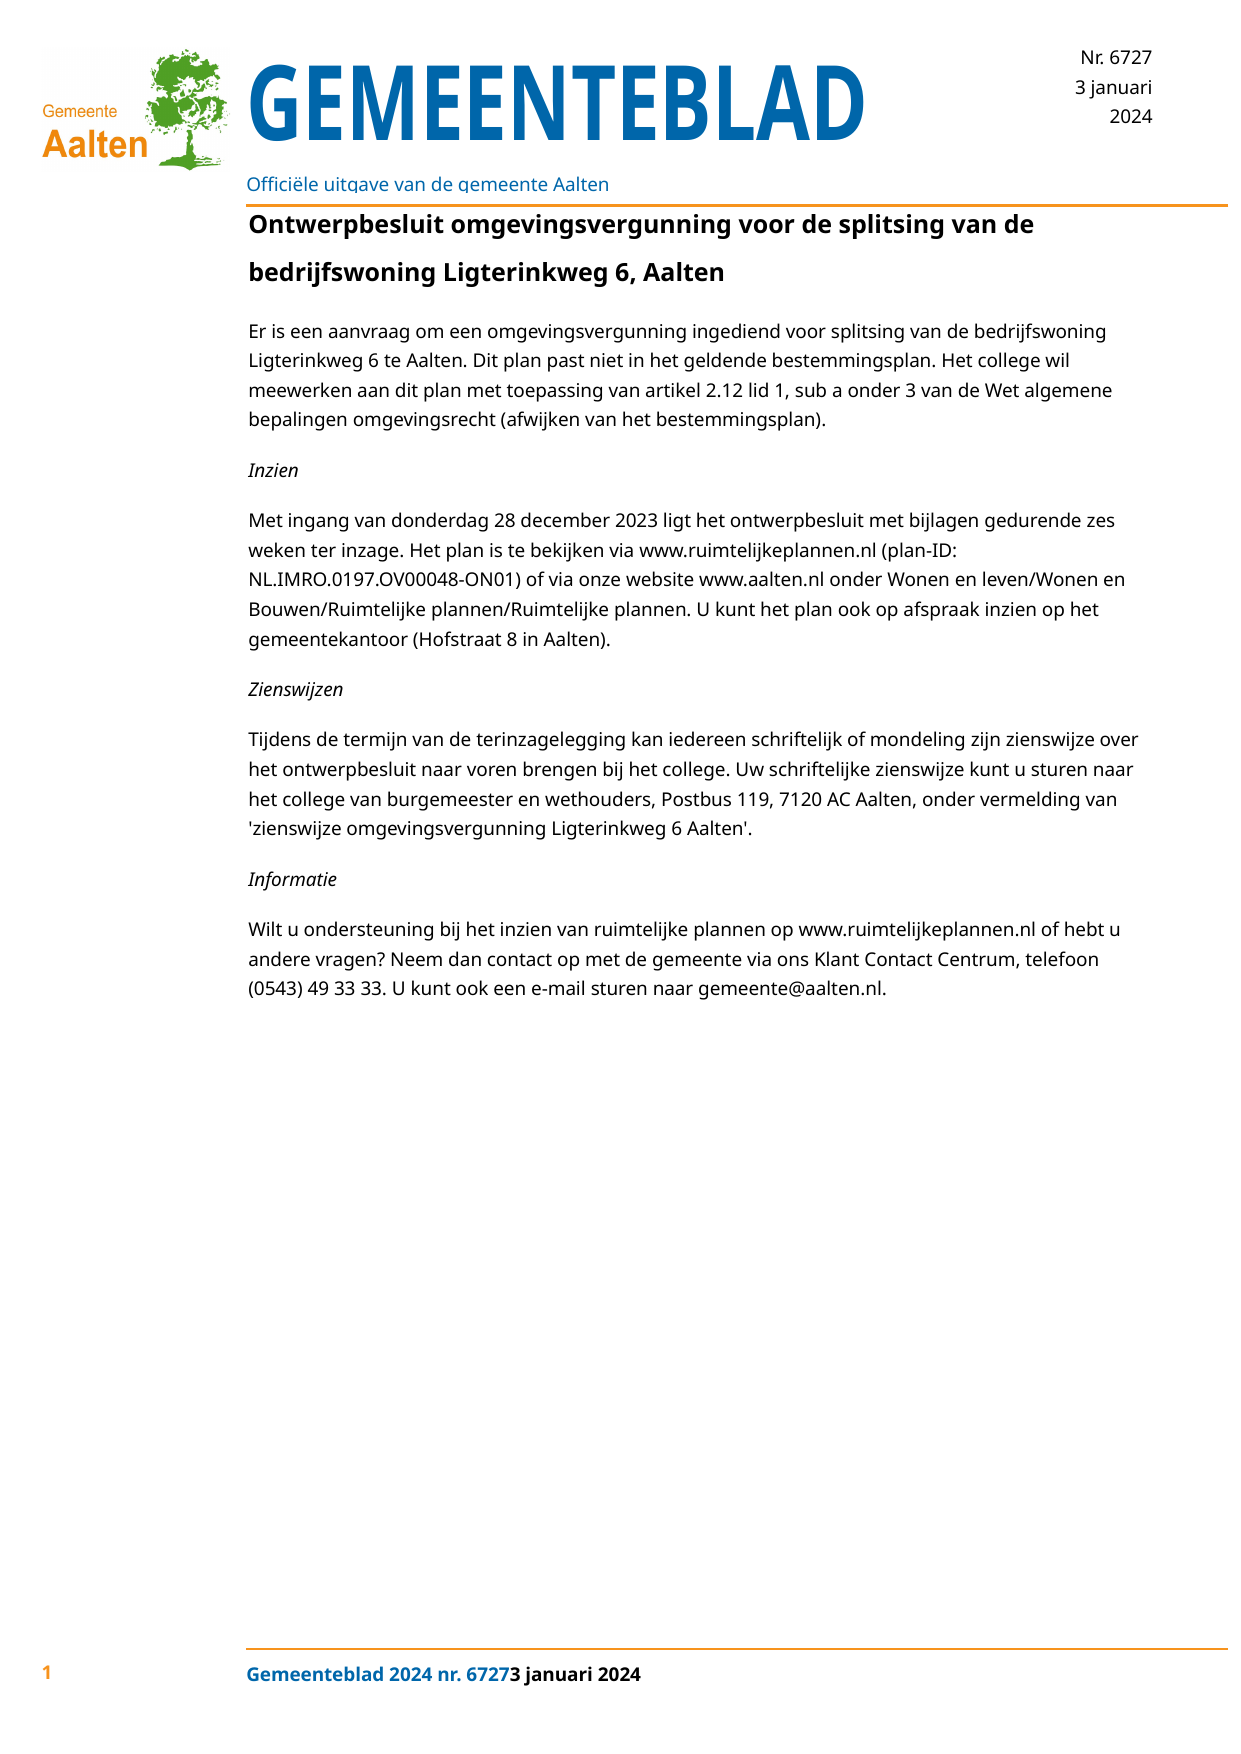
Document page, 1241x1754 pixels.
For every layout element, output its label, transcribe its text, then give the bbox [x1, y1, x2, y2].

text Zienswijzen [248, 676, 1152, 702]
text Wilt u ondersteuning bij het inzien van ruimtelijke plannen op www.ruimtelijkeplannen.nl of hebt u andere vragen? Neem dan contact op met de gemeente via ons Klant Contact Centrum, telefoon (0543) 49 33 33. U kunt ook een e-mail sturen naar gemeente@aalten.nl. [248, 916, 1152, 1001]
text Ontwerpbesluit omgevingsvergunning voor de splitsing van de bedrijfswoning Ligterinkweg 6, Aalten [248, 207, 1152, 288]
text Informatie [248, 866, 1152, 892]
text Tijdens de termijn van de terinzagelegging kan iedereen schriftelijk of mondeling zijn zienswijze over het ontwerpbesluit naar voren brengen bij het college. Uw schriftelijke zienswijze kunt u sturen naar het college van burgemeester en wethouders, Postbus 119, 7120 AC Aalten, onder vermelding van 'zienswijze omgevingsvergunning Ligterinkweg 6 Aalten'. [248, 727, 1152, 841]
text Er is een aanvraag om een omgevingsvergunning ingediend voor splitsing van de bedrijfswoning Ligterinkweg 6 te Aalten. Dit plan past niet in het geldende bestemmingsplan. Het college wil meewerken aan dit plan met toepassing van artikel 2.12 lid 1, sub a onder 3 van de Wet algemene bepalingen omgevingsrecht (afwijken van het bestemmingsplan). [248, 318, 1152, 432]
text Met ingang van donderdag 28 december 2023 ligt het ontwerpbesluit met bijlagen gedurende zes weken ter inzage. Het plan is te bekijken via www.ruimtelijkeplannen.nl (plan-ID: NL.IMRO.0197.OV00048-ON01) of via onze website www.aalten.nl onder Wonen en leven/Wonen en Bouwen/Ruimtelijke plannen/Ruimtelijke plannen. U kunt het plan ook op afspraak inzien op het gemeentekantoor (Hofstraat 8 in Aalten). [248, 507, 1152, 652]
text Inzien [248, 457, 1152, 483]
picture [41, 47, 231, 172]
